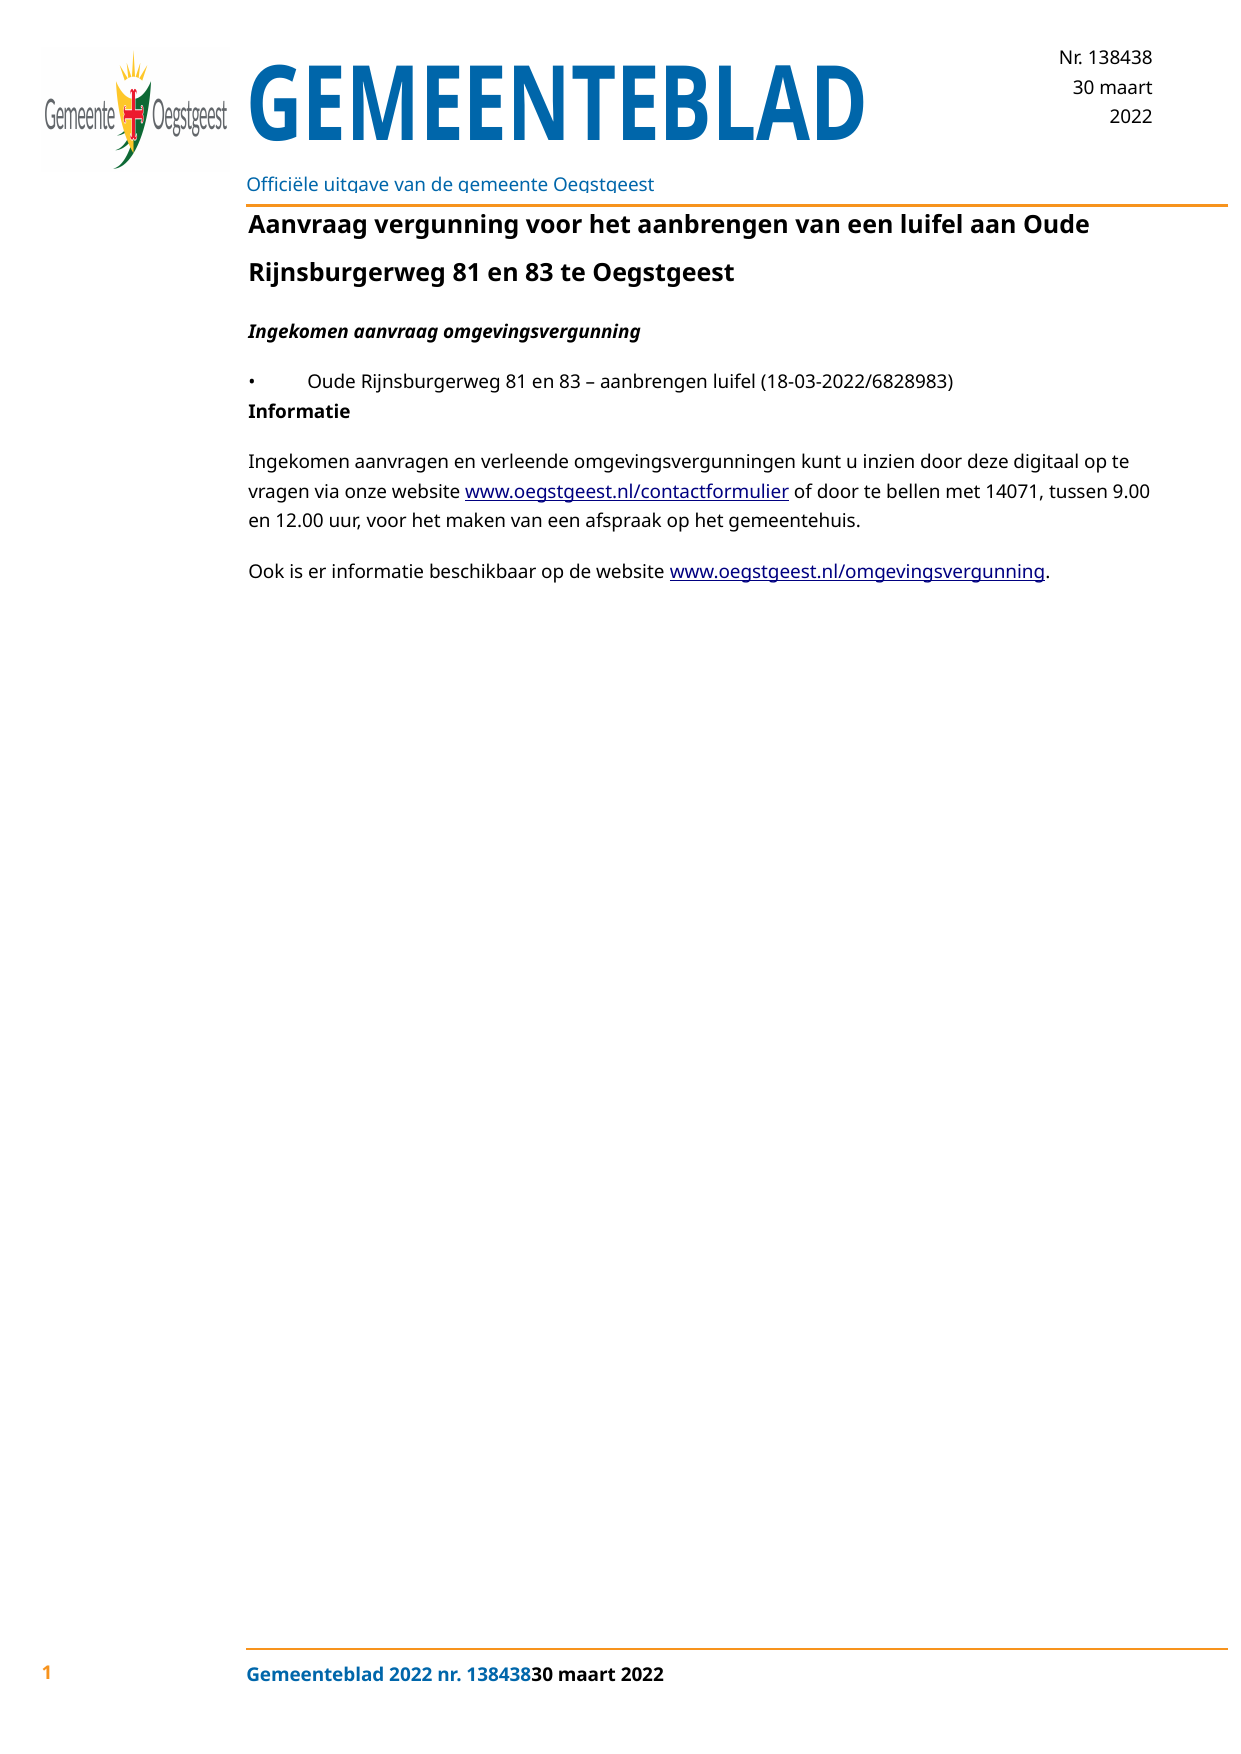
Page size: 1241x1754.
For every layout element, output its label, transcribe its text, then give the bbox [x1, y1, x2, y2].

picture [41, 47, 231, 172]
list Oude Rijnsburgerweg 81 en 83 – aanbrengen luifel (18-03-2022/6828983) [248, 368, 1152, 394]
text Ook is er informatie beschikbaar op de website www.oegstgeest.nl/omgevingsvergunning. [248, 558, 1152, 584]
text Ingekomen aanvraag omgevingsvergunning [248, 318, 1152, 344]
text Informatie [248, 398, 1152, 424]
text Aanvraag vergunning voor het aanbrengen van een luifel aan Oude Rijnsburgerweg 81 en 83 te Oegstgeest [248, 207, 1152, 288]
text Ingekomen aanvragen en verleende omgevingsvergunningen kunt u inzien door deze digitaal op te vragen via onze website www.oegstgeest.nl/contactformulier of door te bellen met 14071, tussen 9.00 en 12.00 uur, voor het maken van een afspraak op het gemeentehuis. [248, 448, 1152, 533]
